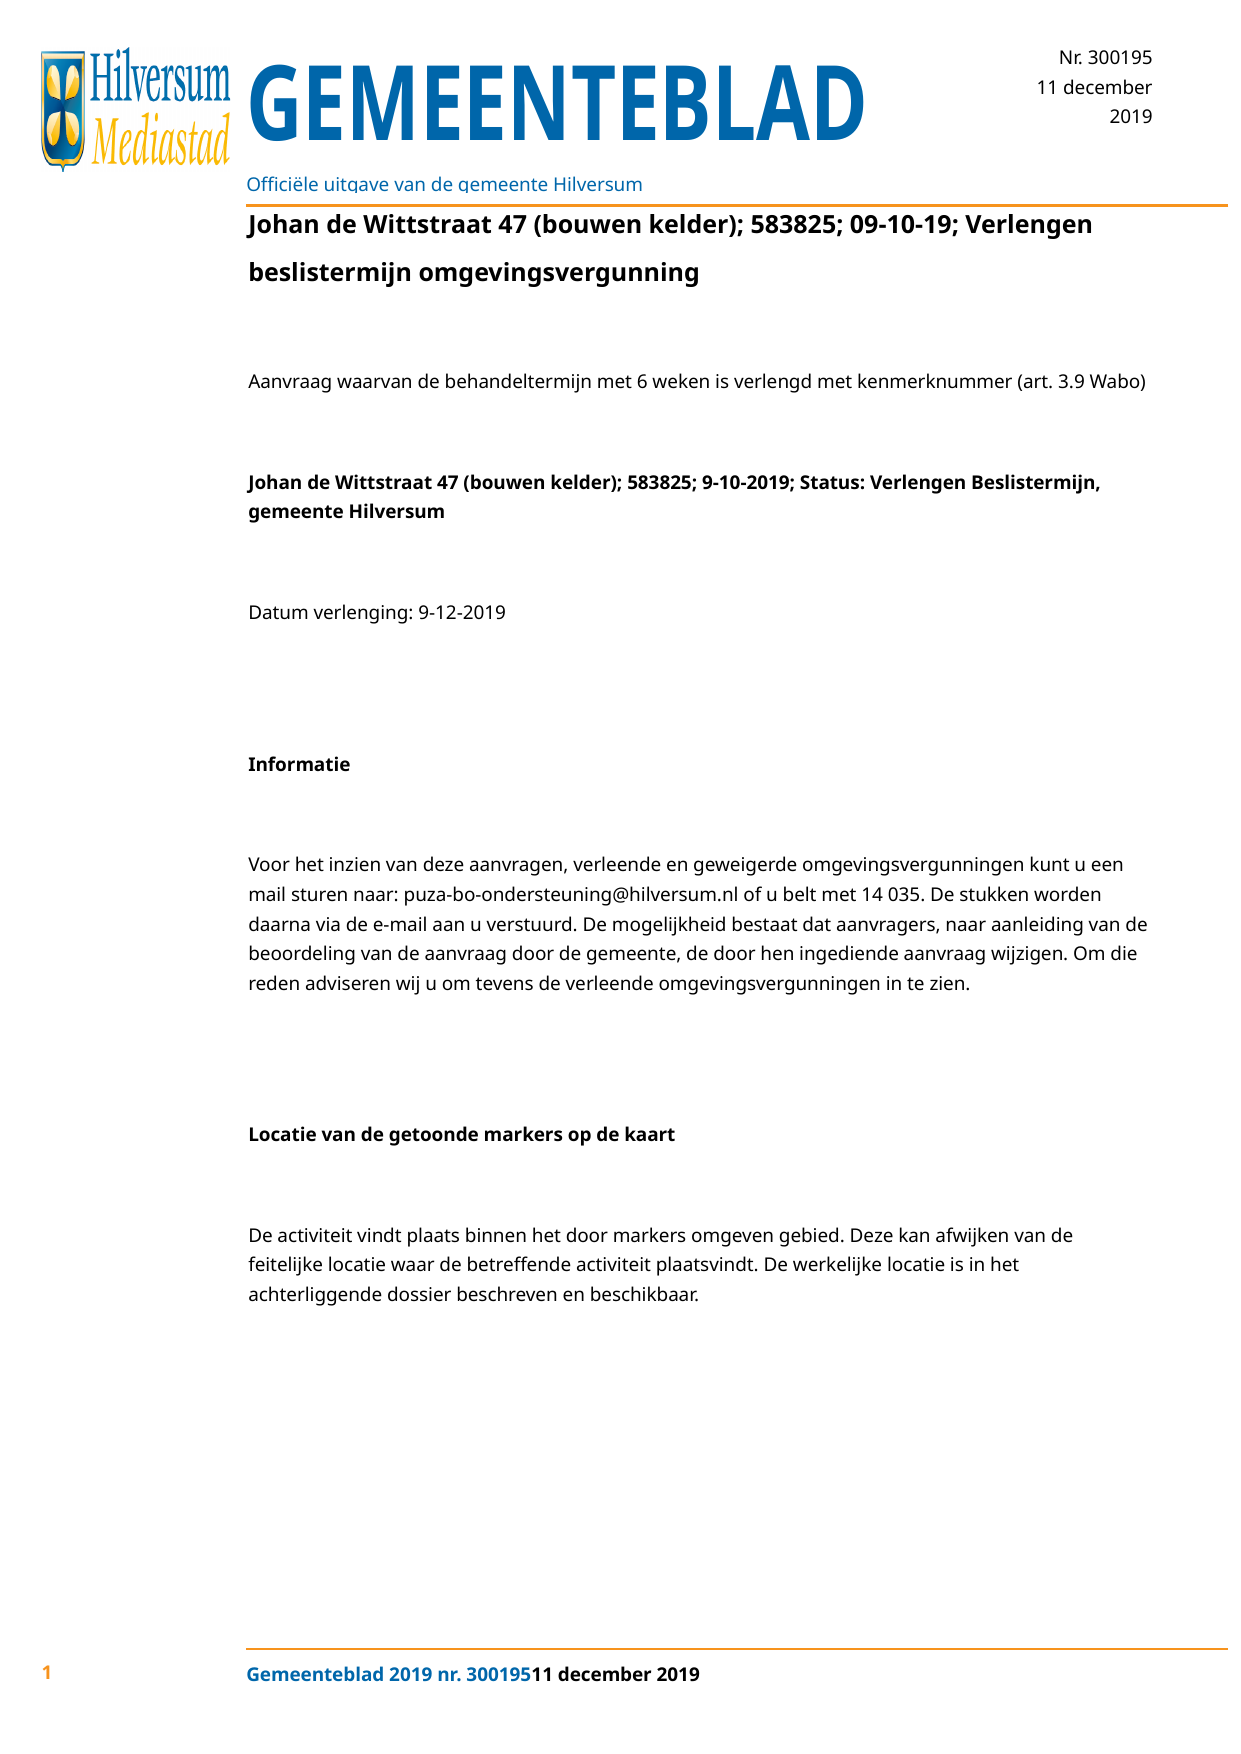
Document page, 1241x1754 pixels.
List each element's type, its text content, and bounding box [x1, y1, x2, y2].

text Johan de Wittstraat 47 (bouwen kelder); 583825; 09-10-19; Verlengen beslistermijn omgevingsvergunning [248, 207, 1152, 288]
text Johan de Wittstraat 47 (bouwen kelder); 583825; 9-10-2019; Status: Verlengen Beslistermijn, gemeente Hilversum [248, 469, 1152, 524]
text De activiteit vindt plaats binnen het door markers omgeven gebied. Deze kan afwijken van de feitelijke locatie waar de betreffende activiteit plaatsvindt. De werkelijke locatie is in het achterliggende dossier beschreven en beschikbaar. [248, 1222, 1152, 1307]
text Datum verlenging: 9-12-2019 [248, 599, 1152, 625]
picture [41, 47, 231, 172]
text Informatie [248, 751, 1152, 777]
text Voor het inzien van deze aanvragen, verleende en geweigerde omgevingsvergunningen kunt u een mail sturen naar: puza-bo-ondersteuning@hilversum.nl of u belt met 14 035. De stukken worden daarna via de e-mail aan u verstuurd. De mogelijkheid bestaat dat aanvragers, naar aanleiding van de beoordeling van de aanvraag door de gemeente, de door hen ingediende aanvraag wijzigen. Om die reden adviseren wij u om tevens de verleende omgevingsvergunningen in te zien. [248, 852, 1152, 996]
text Aanvraag waarvan de behandeltermijn met 6 weken is verlengd met kenmerknummer (art. 3.9 Wabo) [248, 368, 1152, 394]
text Locatie van de getoonde markers op de kaart [248, 1121, 1152, 1147]
